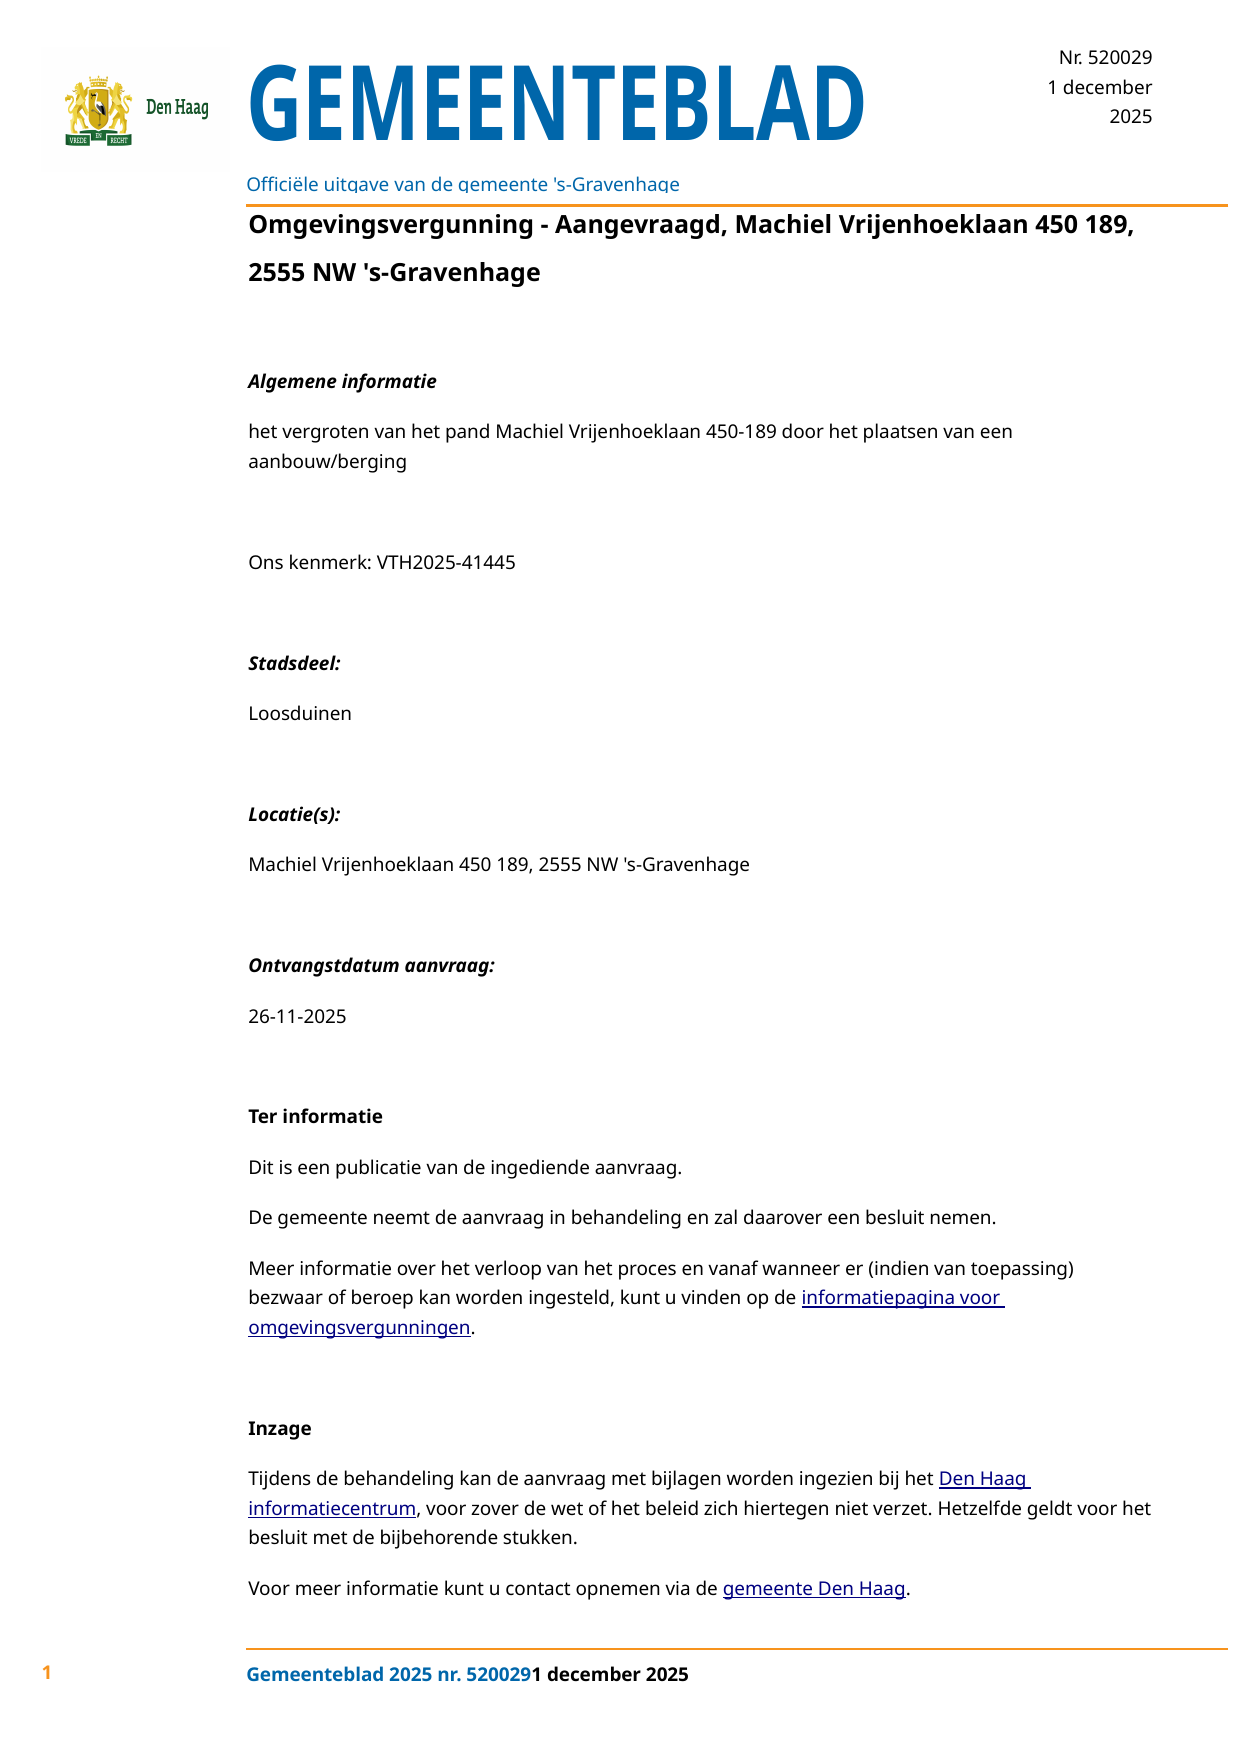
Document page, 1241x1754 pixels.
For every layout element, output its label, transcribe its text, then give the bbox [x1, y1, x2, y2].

text Ter informatie [248, 1104, 1152, 1129]
picture [41, 47, 231, 172]
text 26-11-2025 [248, 1003, 1152, 1029]
text Dit is een publicatie van de ingediende aanvraag. [248, 1154, 1152, 1180]
text Stadsdeel: [248, 650, 1152, 676]
text het vergroten van het pand Machiel Vrijenhoeklaan 450-189 door het plaatsen van een aanbouw/berging [248, 419, 1152, 474]
text Voor meer informatie kunt u contact opnemen via de gemeente Den Haag. [248, 1575, 1152, 1601]
text Machiel Vrijenhoeklaan 450 189, 2555 NW 's-Gravenhage [248, 852, 1152, 877]
text Omgevingsvergunning - Aangevraagd, Machiel Vrijenhoeklaan 450 189, 2555 NW 's-Gravenhage [248, 207, 1152, 288]
text Algemene informatie [248, 368, 1152, 394]
text Tijdens de behandeling kan de aanvraag met bijlagen worden ingezien bij het Den Haag informatiecentrum, voor zover de wet of het beleid zich hiertegen niet verzet. Hetzelfde geldt voor het besluit met de bijbehorende stukken. [248, 1465, 1152, 1550]
text De gemeente neemt de aanvraag in behandeling en zal daarover een besluit nemen. [248, 1204, 1152, 1230]
text Ons kenmerk: VTH2025-41445 [248, 549, 1152, 575]
text Meer informatie over het verloop van het proces en vanaf wanneer er (indien van toepassing) bezwaar of beroep kan worden ingesteld, kunt u vinden op de informatiepagina voor omgevingsvergunningen. [248, 1255, 1152, 1340]
text Ontvangstdatum aanvraag: [248, 952, 1152, 978]
text Inzage [248, 1415, 1152, 1441]
text Loosduinen [248, 700, 1152, 726]
text Locatie(s): [248, 801, 1152, 827]
